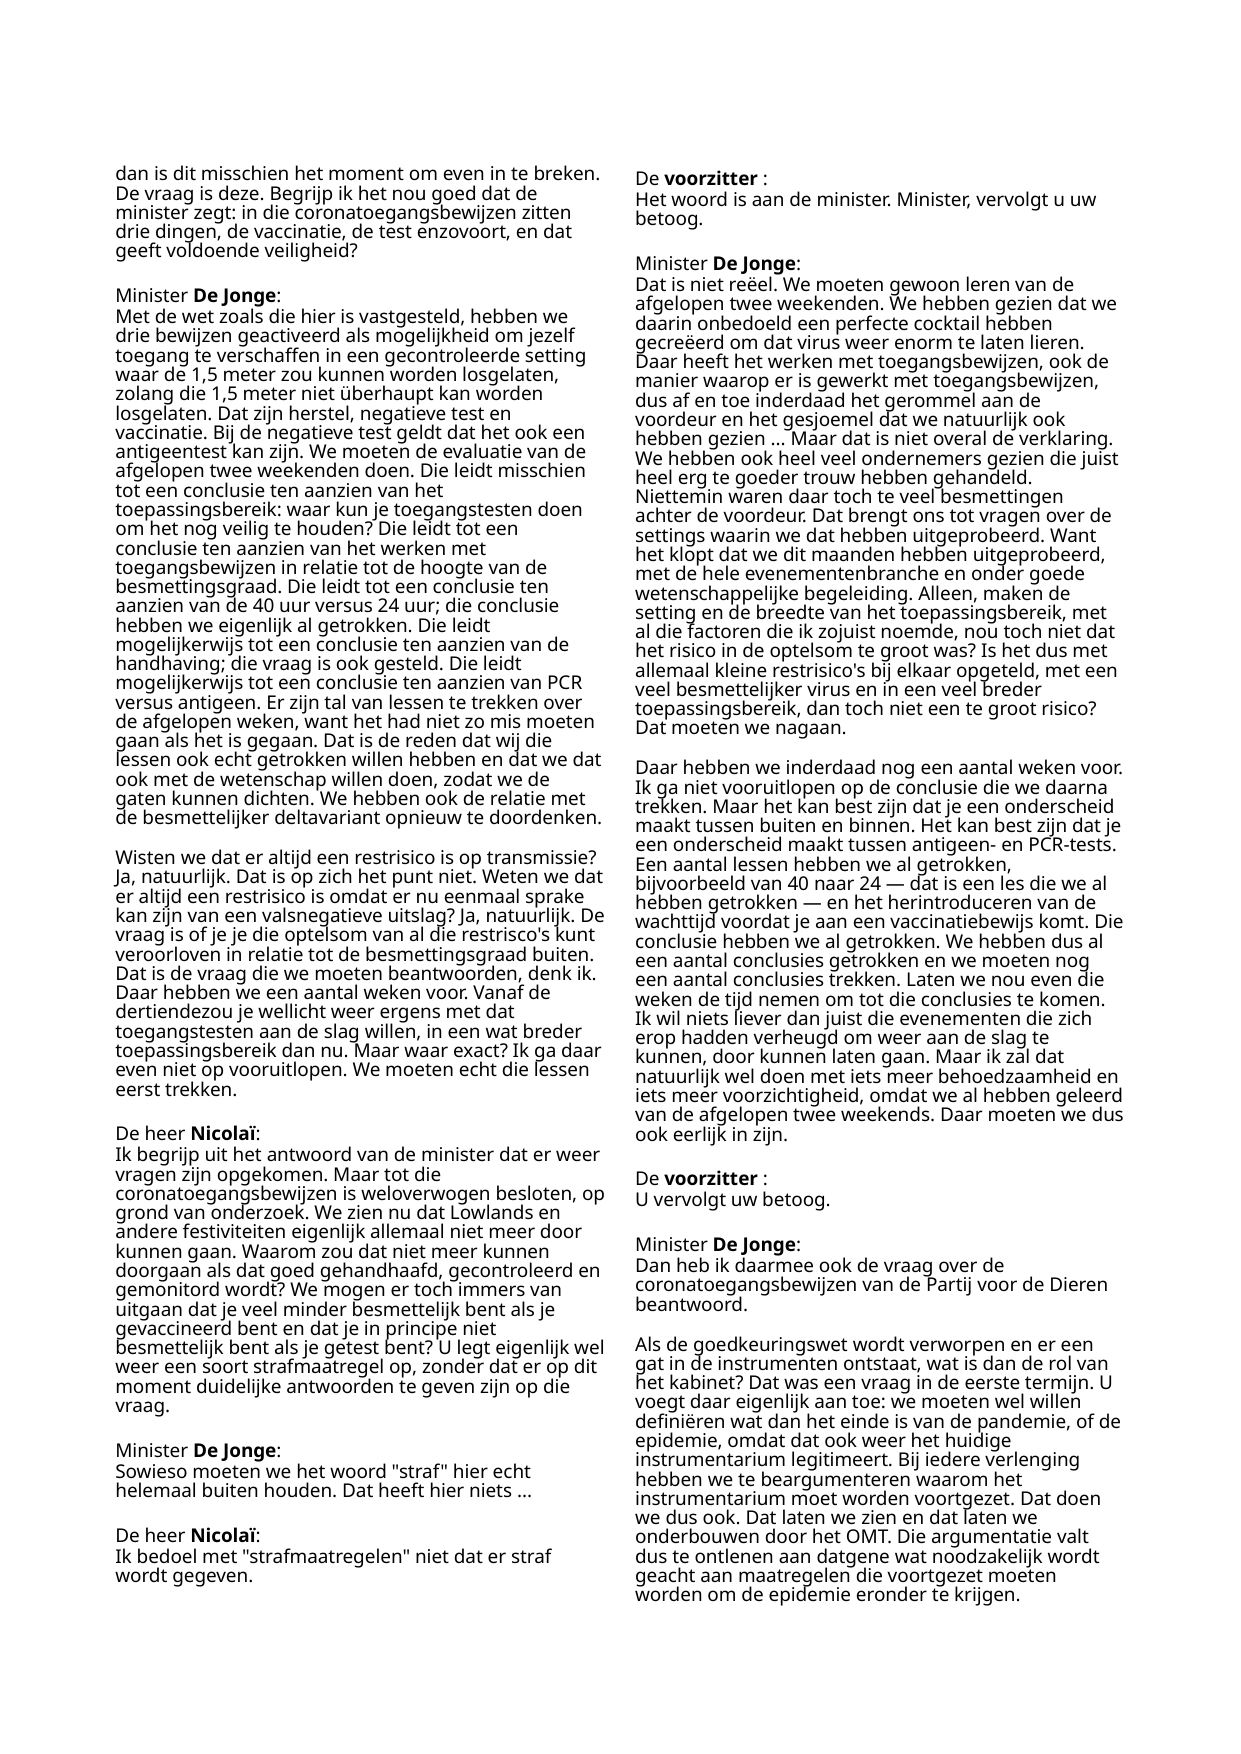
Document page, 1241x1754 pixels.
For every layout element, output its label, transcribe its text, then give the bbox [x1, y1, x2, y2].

text Minister De Jonge: [115, 282, 605, 308]
text U vervolgt uw betoog. [635, 1191, 1125, 1211]
text Met de wet zoals die hier is vastgesteld, hebben we drie bewijzen geactiveerd als mogelijkheid om jezelf toegang te verschaffen in een gecontroleerde setting waar de 1,5 meter zou kunnen worden losgelaten, zolang die 1,5 meter niet überhaupt kan worden losgelaten. Dat zijn herstel, negatieve test en vaccinatie. Bij de negatieve test geldt dat het ook een antigeentest kan zijn. We moeten de evaluatie van de afgelopen twee weekenden doen. Die leidt misschien tot een conclusie ten aanzien van het toepassingsbereik: waar kun je toegangstesten doen om het nog veilig te houden? Die leidt tot een conclusie ten aanzien van het werken met toegangsbewijzen in relatie tot de hoogte van de besmettingsgraad. Die leidt tot een conclusie ten aanzien van de 40 uur versus 24 uur; die conclusie hebben we eigenlijk al getrokken. Die leidt mogelijkerwijs tot een conclusie ten aanzien van de handhaving; die vraag is ook gesteld. Die leidt mogelijkerwijs tot een conclusie ten aanzien van PCR versus antigeen. Er zijn tal van lessen te trekken over de afgelopen weken, want het had niet zo mis moeten gaan als het is gegaan. Dat is de reden dat wij die lessen ook echt getrokken willen hebben en dat we dat ook met de wetenschap willen doen, zodat we de gaten kunnen dichten. We hebben ook de relatie met de besmettelijker deltavariant opnieuw te doordenken. [115, 308, 605, 828]
text Minister De Jonge: [635, 250, 1125, 276]
text Wisten we dat er altijd een restrisico is op transmissie? Ja, natuurlijk. Dat is op zich het punt niet. Weten we dat er altijd een restrisico is omdat er nu eenmaal sprake kan zijn van een valsnegatieve uitslag? Ja, natuurlijk. De vraag is of je je die optelsom van al die restrisco's kunt veroorloven in relatie tot de besmettingsgraad buiten. Dat is de vraag die we moeten beantwoorden, denk ik. Daar hebben we een aantal weken voor. Vanaf de dertiendezou je wellicht weer ergens met dat toegangstesten aan de slag willen, in een wat breder toepassingsbereik dan nu. Maar waar exact? Ik ga daar even niet op vooruitlopen. We moeten echt die lessen eerst trekken. [115, 849, 605, 1100]
text Sowieso moeten we het woord "straf" hier echt helemaal buiten houden. Dat heeft hier niets ... [115, 1463, 605, 1501]
text Ik begrijp uit het antwoord van de minister dat er weer vragen zijn opgekomen. Maar tot die coronatoegangsbewijzen is weloverwogen besloten, op grond van onderzoek. We zien nu dat Lowlands en andere festiviteiten eigenlijk allemaal niet meer door kunnen gaan. Waarom zou dat niet meer kunnen doorgaan als dat goed gehandhaafd, gecontroleerd en gemonitord wordt? We mogen er toch immers van uitgaan dat je veel minder besmettelijk bent als je gevaccineerd bent en dat je in principe niet besmettelijk bent als je getest bent? U legt eigenlijk wel weer een soort strafmaatregel op, zonder dat er op dit moment duidelijke antwoorden te geven zijn op die vraag. [115, 1146, 605, 1416]
text Ik bedoel met "strafmaatregelen" niet dat er straf wordt gegeven. [115, 1548, 605, 1586]
text dan is dit misschien het moment om even in te breken. De vraag is deze. Begrijp ik het nou goed dat de minister zegt: in die coronatoegangsbewijzen zitten drie dingen, de vaccinatie, de test enzovoort, en dat geeft voldoende veiligheid? [115, 165, 605, 262]
text De heer Nicolaï: [115, 1522, 605, 1548]
text Dan heb ik daarmee ook de vraag over de coronatoegangsbewijzen van de Partij voor de Dieren beantwoord. [635, 1257, 1125, 1315]
text Minister De Jonge: [115, 1437, 605, 1463]
text Dat is niet reëel. We moeten gewoon leren van de afgelopen twee weekenden. We hebben gezien dat we daarin onbedoeld een perfecte cocktail hebben gecreëerd om dat virus weer enorm te laten lieren. Daar heeft het werken met toegangsbewijzen, ook de manier waarop er is gewerkt met toegangsbewijzen, dus af en toe inderdaad het gerommel aan de voordeur en het gesjoemel dat we natuurlijk ook hebben gezien ... Maar dat is niet overal de verklaring. We hebben ook heel veel ondernemers gezien die juist heel erg te goeder trouw hebben gehandeld. Niettemin waren daar toch te veel besmettingen achter de voordeur. Dat brengt ons tot vragen over de settings waarin we dat hebben uitgeprobeerd. Want het klopt dat we dit maanden hebben uitgeprobeerd, met de hele evenementenbranche en onder goede wetenschappelijke begeleiding. Alleen, maken de setting en de breedte van het toepassingsbereik, met al die factoren die ik zojuist noemde, nou toch niet dat het risico in de optelsom te groot was? Is het dus met allemaal kleine restrisico's bij elkaar opgeteld, met een veel besmettelijker virus en in een veel breder toepassingsbereik, dan toch niet een te groot risico? Dat moeten we nagaan. [635, 276, 1125, 739]
text De voorzitter : [635, 1166, 1125, 1191]
text De voorzitter : [635, 165, 1125, 191]
text Het woord is aan de minister. Minister, vervolgt u uw betoog. [635, 191, 1125, 229]
text Daar hebben we inderdaad nog een aantal weken voor. Ik ga niet vooruitlopen op de conclusie die we daarna trekken. Maar het kan best zijn dat je een onderscheid maakt tussen buiten en binnen. Het kan best zijn dat je een onderscheid maakt tussen antigeen- en PCR-tests. Een aantal lessen hebben we al getrokken, bijvoorbeeld van 40 naar 24 — dat is een les die we al hebben getrokken — en het herintroduceren van de wachttijd voordat je aan een vaccinatiebewijs komt. Die conclusie hebben we al getrokken. We hebben dus al een aantal conclusies getrokken en we moeten nog een aantal conclusies trekken. Laten we nou even die weken de tijd nemen om tot die conclusies te komen. Ik wil niets liever dan juist die evenementen die zich erop hadden verheugd om weer aan de slag te kunnen, door kunnen laten gaan. Maar ik zal dat natuurlijk wel doen met iets meer behoedzaamheid en iets meer voorzichtigheid, omdat we al hebben geleerd van de afgelopen twee weekends. Daar moeten we dus ook eerlijk in zijn. [635, 759, 1125, 1145]
text De heer Nicolaï: [115, 1121, 605, 1146]
text Minister De Jonge: [635, 1231, 1125, 1257]
text Als de goedkeuringswet wordt verworpen en er een gat in de instrumenten ontstaat, wat is dan de rol van het kabinet? Dat was een vraag in de eerste termijn. U voegt daar eigenlijk aan toe: we moeten wel willen definiëren wat dan het einde is van de pandemie, of de epidemie, omdat dat ook weer het huidige instrumentarium legitimeert. Bij iedere verlenging hebben we te beargumenteren waarom het instrumentarium moet worden voortgezet. Dat doen we dus ook. Dat laten we zien en dat laten we onderbouwen door het OMT. Die argumentatie valt dus te ontlenen aan datgene wat noodzakelijk wordt geacht aan maatregelen die voortgezet moeten worden om de epidemie eronder te krijgen. [635, 1336, 1125, 1606]
